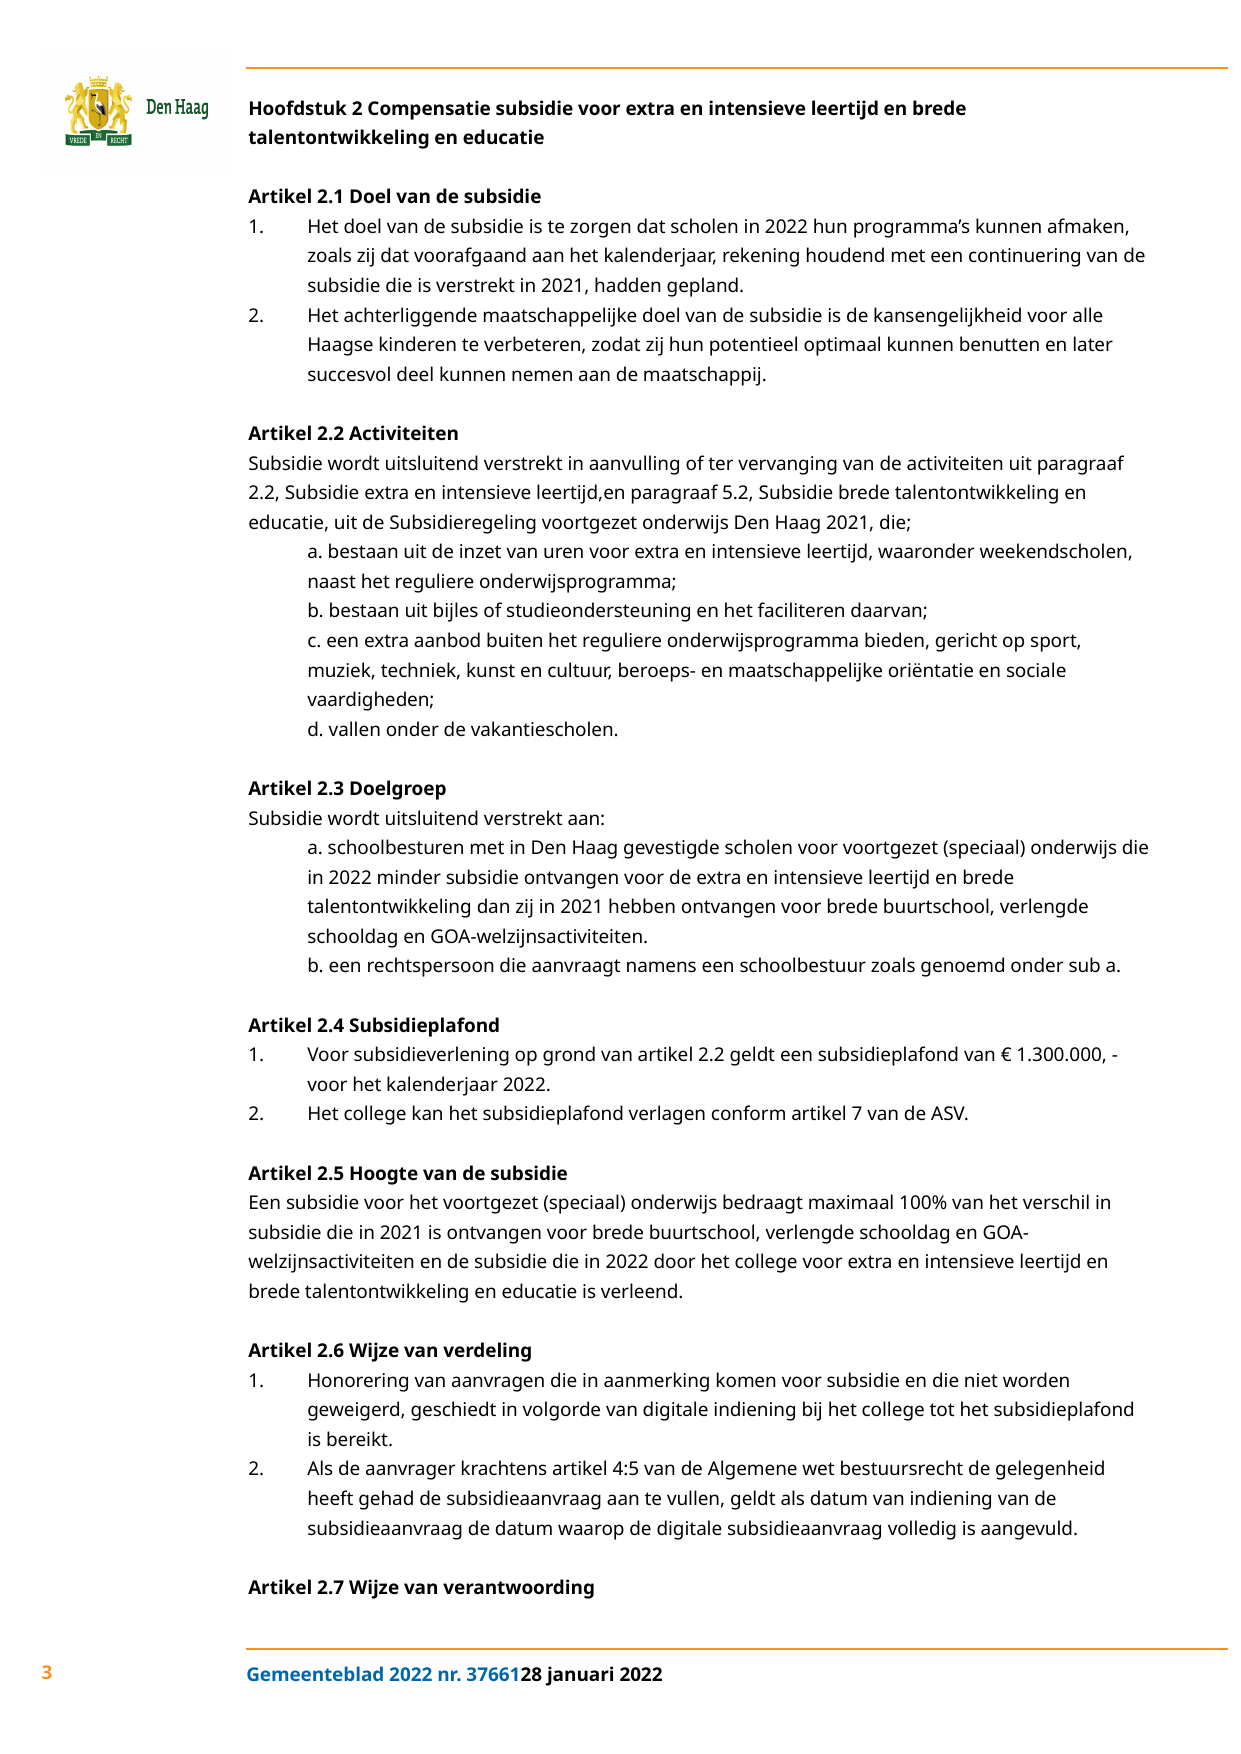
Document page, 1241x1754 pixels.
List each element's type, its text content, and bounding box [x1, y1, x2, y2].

list Honorering van aanvragen die in aanmerking komen voor subsidie en die niet worden geweigerd, geschiedt in volgorde van digitale indiening bij het college tot het subsidieplafond is bereikt. [248, 1367, 1152, 1452]
text Artikel 2.4 Subsidieplafond [248, 1012, 1152, 1038]
list Het achterliggende maatschappelijke doel van de subsidie is de kansengelijkheid voor alle Haagse kinderen te verbeteren, zodat zij hun potentieel optimaal kunnen benutten en later succesvol deel kunnen nemen aan de maatschappij. [248, 302, 1152, 387]
text Subsidie wordt uitsluitend verstrekt aan: [248, 805, 1152, 831]
text Hoofdstuk 2 Compensatie subsidie voor extra en intensieve leertijd en brede talentontwikkeling en educatie [248, 95, 1152, 150]
text Artikel 2.6 Wijze van verdeling [248, 1337, 1152, 1363]
picture [41, 47, 231, 172]
list Het doel van de subsidie is te zorgen dat scholen in 2022 hun programma’s kunnen afmaken, zoals zij dat voorafgaand aan het kalenderjaar, rekening houdend met een continuering van de subsidie die is verstrekt in 2021, hadden gepland. [248, 213, 1152, 298]
list Als de aanvrager krachtens artikel 4:5 van de Algemene wet bestuursrecht de gelegenheid heeft gehad de subsidieaanvraag aan te vullen, geldt als datum van indiening van de subsidieaanvraag de datum waarop de digitale subsidieaanvraag volledig is aangevuld. [248, 1456, 1152, 1541]
list d. vallen onder de vakantiescholen. [248, 716, 1152, 742]
text Een subsidie voor het voortgezet (speciaal) onderwijs bedraagt maximaal 100% van het verschil in subsidie die in 2021 is ontvangen voor brede buurtschool, verlengde schooldag en GOA-welzijnsactiviteiten en de subsidie die in 2022 door het college voor extra en intensieve leertijd en brede talentontwikkeling en educatie is verleend. [248, 1189, 1152, 1304]
text Artikel 2.7 Wijze van verantwoording [248, 1574, 1152, 1600]
list a. bestaan uit de inzet van uren voor extra en intensieve leertijd, waaronder weekendscholen, naast het reguliere onderwijsprogramma; [248, 538, 1152, 594]
list b. bestaan uit bijles of studieondersteuning en het faciliteren daarvan; [248, 598, 1152, 623]
list Voor subsidieverlening op grond van artikel 2.2 geldt een subsidieplafond van € 1.300.000, - voor het kalenderjaar 2022. [248, 1041, 1152, 1097]
text Artikel 2.2 Activiteiten [248, 420, 1152, 446]
list Het college kan het subsidieplafond verlagen conform artikel 7 van de ASV. [248, 1101, 1152, 1126]
list b. een rechtspersoon die aanvraagt namens een schoolbestuur zoals genoemd onder sub a. [248, 953, 1152, 978]
text Artikel 2.5 Hoogte van de subsidie [248, 1160, 1152, 1186]
text Artikel 2.1 Doel van de subsidie [248, 183, 1152, 209]
text Artikel 2.3 Doelgroep [248, 775, 1152, 801]
list a. schoolbesturen met in Den Haag gevestigde scholen voor voortgezet (speciaal) onderwijs die in 2022 minder subsidie ontvangen voor de extra en intensieve leertijd en brede talentontwikkeling dan zij in 2021 hebben ontvangen voor brede buurtschool, verlengde schooldag en GOA-welzijnsactiviteiten. [248, 834, 1152, 949]
text Subsidie wordt uitsluitend verstrekt in aanvulling of ter vervanging van de activiteiten uit paragraaf 2.2, Subsidie extra en intensieve leertijd,en paragraaf 5.2, Subsidie brede talentontwikkeling en educatie, uit de Subsidieregeling voortgezet onderwijs Den Haag 2021, die; [248, 450, 1152, 535]
list c. een extra aanbod buiten het reguliere onderwijsprogramma bieden, gericht op sport, muziek, techniek, kunst en cultuur, beroeps- en maatschappelijke oriëntatie en sociale vaardigheden; [248, 627, 1152, 712]
